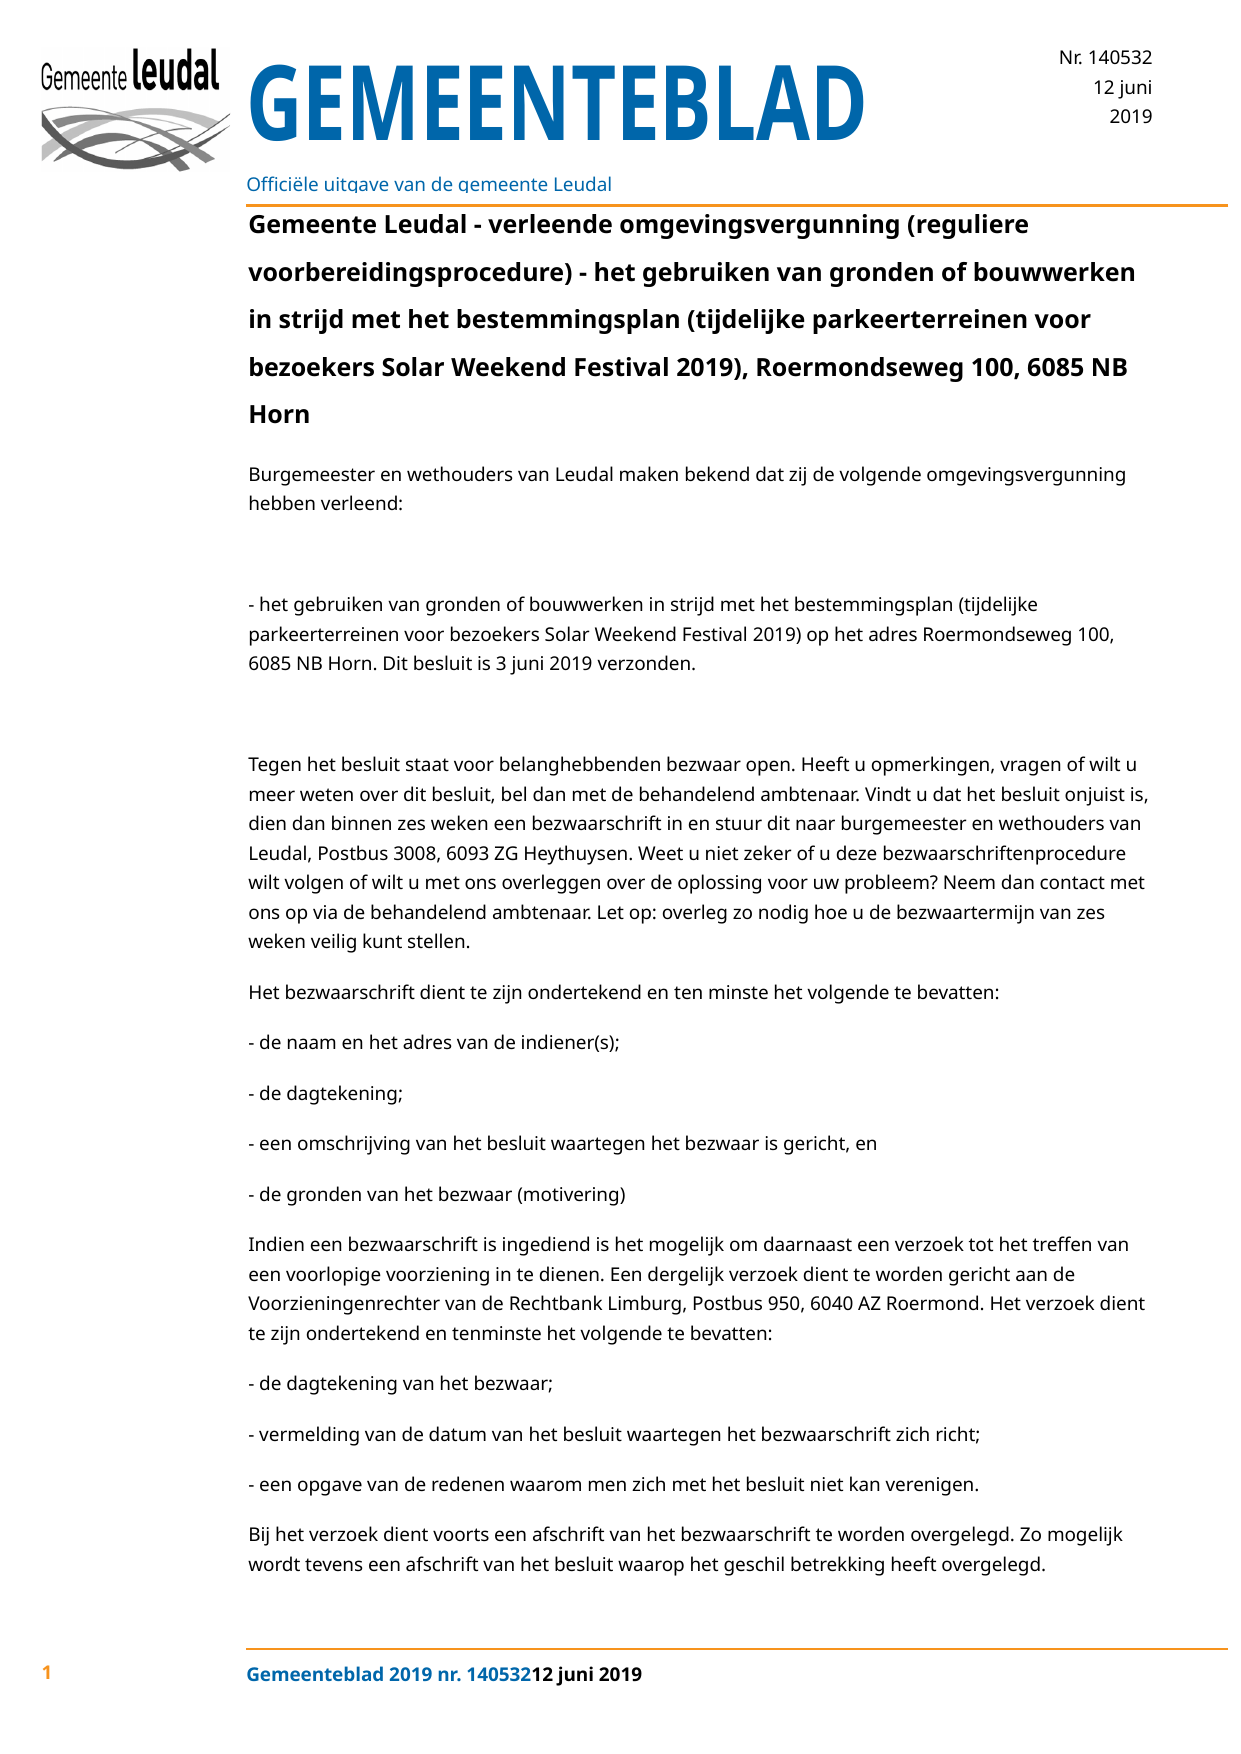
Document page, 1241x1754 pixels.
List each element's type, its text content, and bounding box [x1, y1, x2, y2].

text Het bezwaarschrift dient te zijn ondertekend en ten minste het volgende te bevatten: [248, 979, 1152, 1005]
text - een omschrijving van het besluit waartegen het bezwaar is gericht, en [248, 1130, 1152, 1156]
text - de gronden van het bezwaar (motivering) [248, 1181, 1152, 1206]
text Bij het verzoek dient voorts een afschrift van het bezwaarschrift te worden overgelegd. Zo mogelijk wordt tevens een afschrift van het besluit waarop het geschil betrekking heeft overgelegd. [248, 1522, 1152, 1577]
text Tegen het besluit staat voor belanghebbenden bezwaar open. Heeft u opmerkingen, vragen of wilt u meer weten over dit besluit, bel dan met de behandelend ambtenaar. Vindt u dat het besluit onjuist is, dien dan binnen zes weken een bezwaarschrift in en stuur dit naar burgemeester en wethouders van Leudal, Postbus 3008, 6093 ZG Heythuysen. Weet u niet zeker of u deze bezwaarschriftenprocedure wilt volgen of wilt u met ons overleggen over de oplossing voor uw probleem? Neem dan contact met ons op via de behandelend ambtenaar. Let op: overleg zo nodig hoe u de bezwaartermijn van zes weken veilig kunt stellen. [248, 751, 1152, 954]
text Indien een bezwaarschrift is ingediend is het mogelijk om daarnaast een verzoek tot het treffen van een voorlopige voorziening in te dienen. Een dergelijk verzoek dient te worden gericht aan de Voorzieningenrechter van de Rechtbank Limburg, Postbus 950, 6040 AZ Roermond. Het verzoek dient te zijn ondertekend en tenminste het volgende te bevatten: [248, 1231, 1152, 1346]
text - vermelding van de datum van het besluit waartegen het bezwaarschrift zich richt; [248, 1421, 1152, 1446]
text - het gebruiken van gronden of bouwwerken in strijd met het bestemmingsplan (tijdelijke parkeerterreinen voor bezoekers Solar Weekend Festival 2019) op het adres Roermondseweg 100, 6085 NB Horn. Dit besluit is 3 juni 2019 verzonden. [248, 591, 1152, 676]
text - de dagtekening van het bezwaar; [248, 1370, 1152, 1396]
text - de naam en het adres van de indiener(s); [248, 1029, 1152, 1055]
text Gemeente Leudal - verleende omgevingsvergunning (reguliere voorbereidingsprocedure) - het gebruiken van gronden of bouwwerken in strijd met het bestemmingsplan (tijdelijke parkeerterreinen voor bezoekers Solar Weekend Festival 2019), Roermondseweg 100, 6085 NB Horn [248, 207, 1152, 431]
text Burgemeester en wethouders van Leudal maken bekend dat zij de volgende omgevingsvergunning hebben verleend: [248, 461, 1152, 516]
text - een opgave van de redenen waarom men zich met het besluit niet kan verenigen. [248, 1471, 1152, 1497]
picture [41, 47, 231, 172]
text - de dagtekening; [248, 1080, 1152, 1106]
